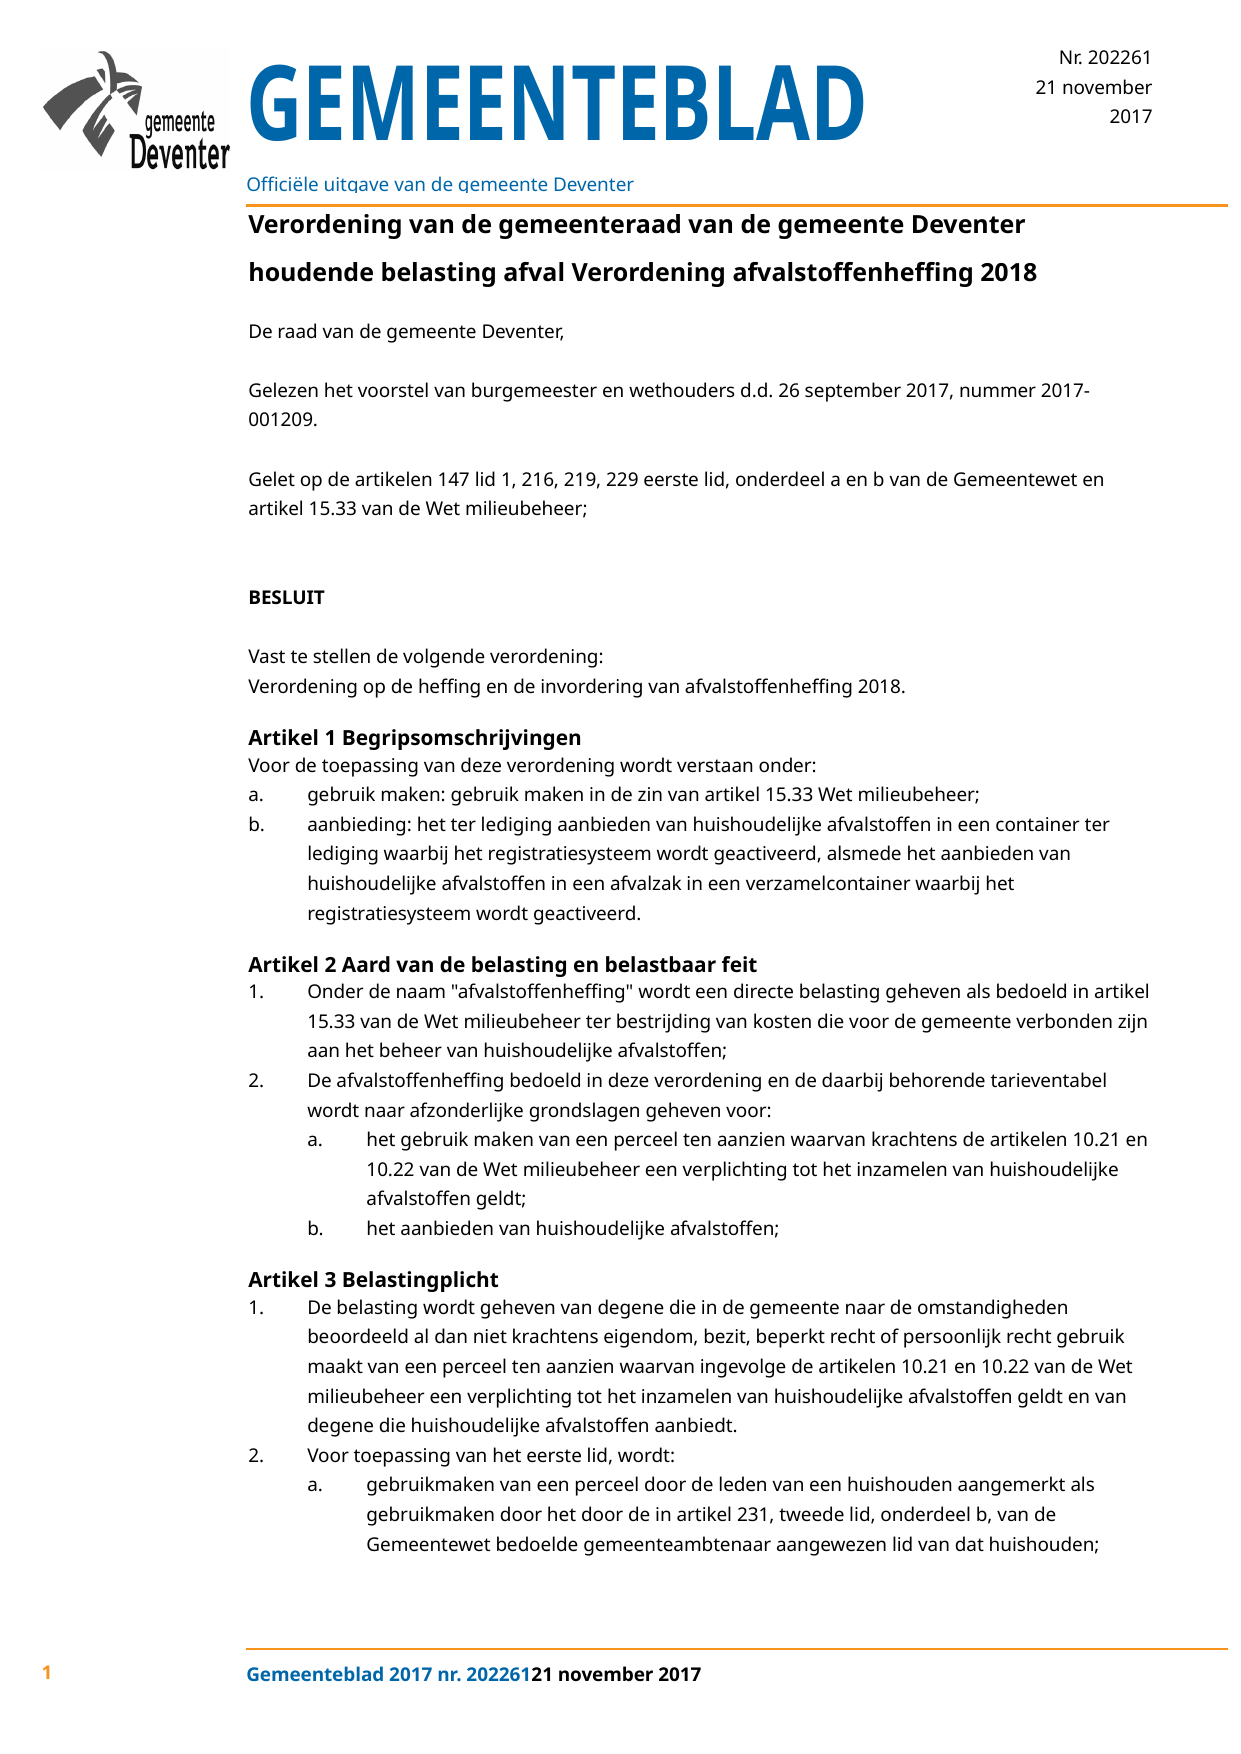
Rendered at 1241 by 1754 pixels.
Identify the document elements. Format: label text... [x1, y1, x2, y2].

text Gelezen het voorstel van burgemeester en wethouders d.d. 26 september 2017, nummer 2017-001209. [248, 377, 1152, 432]
text Artikel 3 Belastingplicht [248, 1266, 1152, 1294]
text Artikel 2 Aard van de belasting en belastbaar feit [248, 950, 1152, 978]
text Gelet op de artikelen 147 lid 1, 216, 219, 229 eerste lid, onderdeel a en b van de Gemeentewet en artikel 15.33 van de Wet milieubeheer; [248, 466, 1152, 521]
text Vast te stellen de volgende verordening: [248, 643, 1152, 669]
text BESLUIT [248, 584, 1152, 610]
text Verordening van de gemeenteraad van de gemeente Deventer houdende belasting afval Verordening afvalstoffenheffing 2018 [248, 207, 1152, 288]
list gebruik maken: gebruik maken in de zin van artikel 15.33 Wet milieubeheer; [248, 781, 1152, 807]
text De raad van de gemeente Deventer, [248, 318, 1152, 344]
list Voor toepassing van het eerste lid, wordt: [248, 1442, 1152, 1468]
text Artikel 1 Begripsomschrijvingen [248, 723, 1152, 752]
list het gebruik maken van een perceel ten aanzien waarvan krachtens de artikelen 10.21 en 10.22 van de Wet milieubeheer een verplichting tot het inzamelen van huishoudelijke afvalstoffen geldt; [307, 1126, 1152, 1211]
picture [41, 47, 231, 172]
list De afvalstoffenheffing bedoeld in deze verordening en de daarbij behorende tarieventabel wordt naar afzonderlijke grondslagen geheven voor: [248, 1067, 1152, 1123]
list het aanbieden van huishoudelijke afvalstoffen; [307, 1215, 1152, 1241]
list gebruikmaken van een perceel door de leden van een huishouden aangemerkt als gebruikmaken door het door de in artikel 231, tweede lid, onderdeel b, van de Gemeentewet bedoelde gemeenteambtenaar aangewezen lid van dat huishouden; [307, 1472, 1152, 1556]
text Voor de toepassing van deze verordening wordt verstaan onder: [248, 752, 1152, 777]
list Onder de naam "afvalstoffenheffing" wordt een directe belasting geheven als bedoeld in artikel 15.33 van de Wet milieubeheer ter bestrijding van kosten die voor de gemeente verbonden zijn aan het beheer van huishoudelijke afvalstoffen; [248, 978, 1152, 1063]
list aanbieding: het ter lediging aanbieden van huishoudelijke afvalstoffen in een container ter lediging waarbij het registratiesysteem wordt geactiveerd, alsmede het aanbieden van huishoudelijke afvalstoffen in een afvalzak in een verzamelcontainer waarbij het registratiesysteem wordt geactiveerd. [248, 811, 1152, 925]
list De belasting wordt geheven van degene die in de gemeente naar de omstandigheden beoordeeld al dan niet krachtens eigendom, bezit, beperkt recht of persoonlijk recht gebruik maakt van een perceel ten aanzien waarvan ingevolge de artikelen 10.21 en 10.22 van de Wet milieubeheer een verplichting tot het inzamelen van huishoudelijke afvalstoffen geldt en van degene die huishoudelijke afvalstoffen aanbiedt. [248, 1294, 1152, 1438]
text Verordening op de heffing en de invordering van afvalstoffenheffing 2018. [248, 673, 1152, 699]
